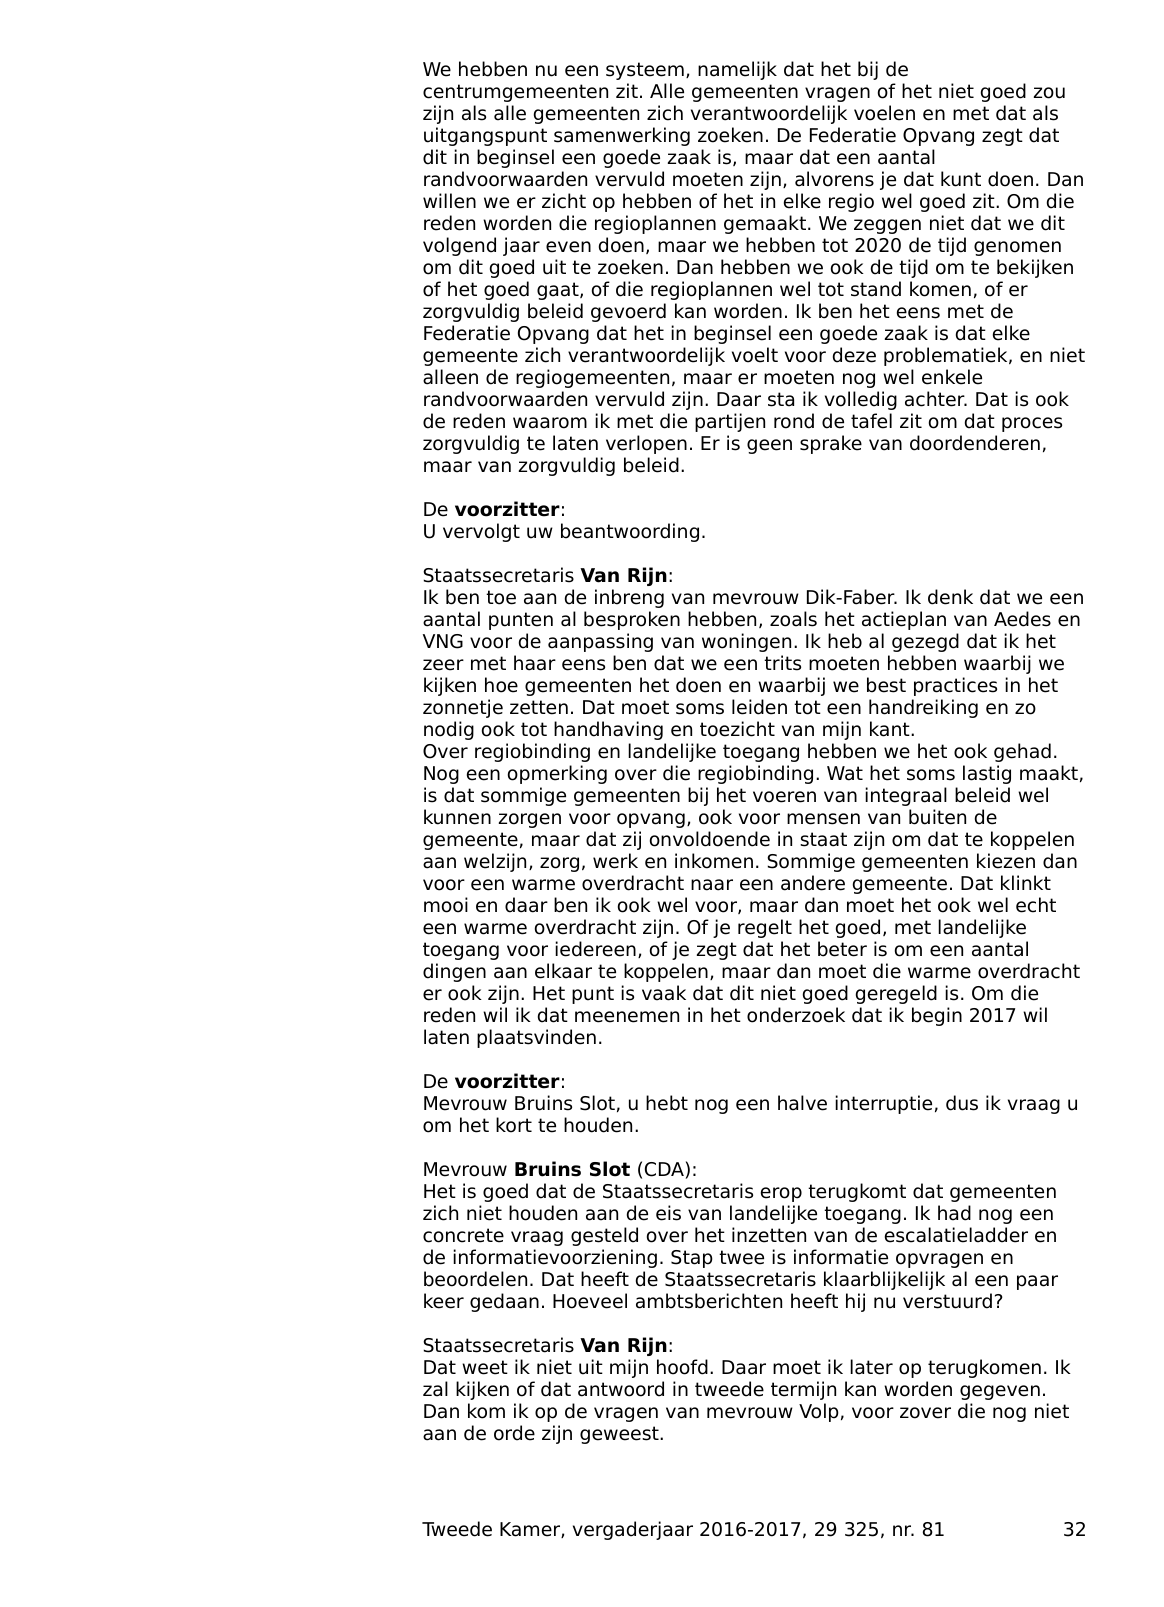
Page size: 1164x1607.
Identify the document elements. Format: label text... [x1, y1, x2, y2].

text Mevrouw Bruins Slot, u hebt nog een halve interruptie, dus ik vraag u om het kort te houden. [422, 1093, 1087, 1137]
text De voorzitter: [422, 499, 1087, 521]
text De voorzitter: [422, 1071, 1087, 1093]
text Dan kom ik op de vragen van mevrouw Volp, voor zover die nog niet aan de orde zijn geweest. [422, 1401, 1087, 1445]
text Dat weet ik niet uit mijn hoofd. Daar moet ik later op terugkomen. Ik zal kijken of dat antwoord in tweede termijn kan worden gegeven. [422, 1357, 1087, 1401]
text Mevrouw Bruins Slot (CDA): [422, 1159, 1087, 1181]
text Het is goed dat de Staatssecretaris erop terugkomt dat gemeenten zich niet houden aan de eis van landelijke toegang. Ik had nog een concrete vraag gesteld over het inzetten van de escalatieladder en de informatievoorziening. Stap twee is informatie opvragen en beoordelen. Dat heeft de Staatssecretaris klaarblijkelijk al een paar keer gedaan. Hoeveel ambtsberichten heeft hij nu verstuurd? [422, 1181, 1087, 1313]
text Ik ben toe aan de inbreng van mevrouw Dik-Faber. Ik denk dat we een aantal punten al besproken hebben, zoals het actieplan van Aedes en VNG voor de aanpassing van woningen. Ik heb al gezegd dat ik het zeer met haar eens ben dat we een trits moeten hebben waarbij we kijken hoe gemeenten het doen en waarbij we best practices in het zonnetje zetten. Dat moet soms leiden tot een handreiking en zo nodig ook tot handhaving en toezicht van mijn kant. [422, 587, 1087, 741]
text Over regiobinding en landelijke toegang hebben we het ook gehad. Nog een opmerking over die regiobinding. Wat het soms lastig maakt, is dat sommige gemeenten bij het voeren van integraal beleid wel kunnen zorgen voor opvang, ook voor mensen van buiten de gemeente, maar dat zij onvoldoende in staat zijn om dat te koppelen aan welzijn, zorg, werk en inkomen. Sommige gemeenten kiezen dan voor een warme overdracht naar een andere gemeente. Dat klinkt mooi en daar ben ik ook wel voor, maar dan moet het ook wel echt een warme overdracht zijn. Of je regelt het goed, met landelijke toegang voor iedereen, of je zegt dat het beter is om een aantal dingen aan elkaar te koppelen, maar dan moet die warme overdracht er ook zijn. Het punt is vaak dat dit niet goed geregeld is. Om die reden wil ik dat meenemen in het onderzoek dat ik begin 2017 wil laten plaatsvinden. [422, 741, 1087, 1048]
text U vervolgt uw beantwoording. [422, 521, 1087, 543]
text We hebben nu een systeem, namelijk dat het bij de centrumgemeenten zit. Alle gemeenten vragen of het niet goed zou zijn als alle gemeenten zich verantwoordelijk voelen en met dat als uitgangspunt samenwerking zoeken. De Federatie Opvang zegt dat dit in beginsel een goede zaak is, maar dat een aantal randvoorwaarden vervuld moeten zijn, alvorens je dat kunt doen. Dan willen we er zicht op hebben of het in elke regio wel goed zit. Om die reden worden die regioplannen gemaakt. We zeggen niet dat we dit volgend jaar even doen, maar we hebben tot 2020 de tijd genomen om dit goed uit te zoeken. Dan hebben we ook de tijd om te bekijken of het goed gaat, of die regioplannen wel tot stand komen, of er zorgvuldig beleid gevoerd kan worden. Ik ben het eens met de Federatie Opvang dat het in beginsel een goede zaak is dat elke gemeente zich verantwoordelijk voelt voor deze problematiek, en niet alleen de regiogemeenten, maar er moeten nog wel enkele randvoorwaarden vervuld zijn. Daar sta ik volledig achter. Dat is ook de reden waarom ik met die partijen rond de tafel zit om dat proces zorgvuldig te laten verlopen. Er is geen sprake van doordenderen, maar van zorgvuldig beleid. [422, 59, 1087, 477]
text Staatssecretaris Van Rijn: [422, 1335, 1087, 1357]
text Staatssecretaris Van Rijn: [422, 565, 1087, 587]
